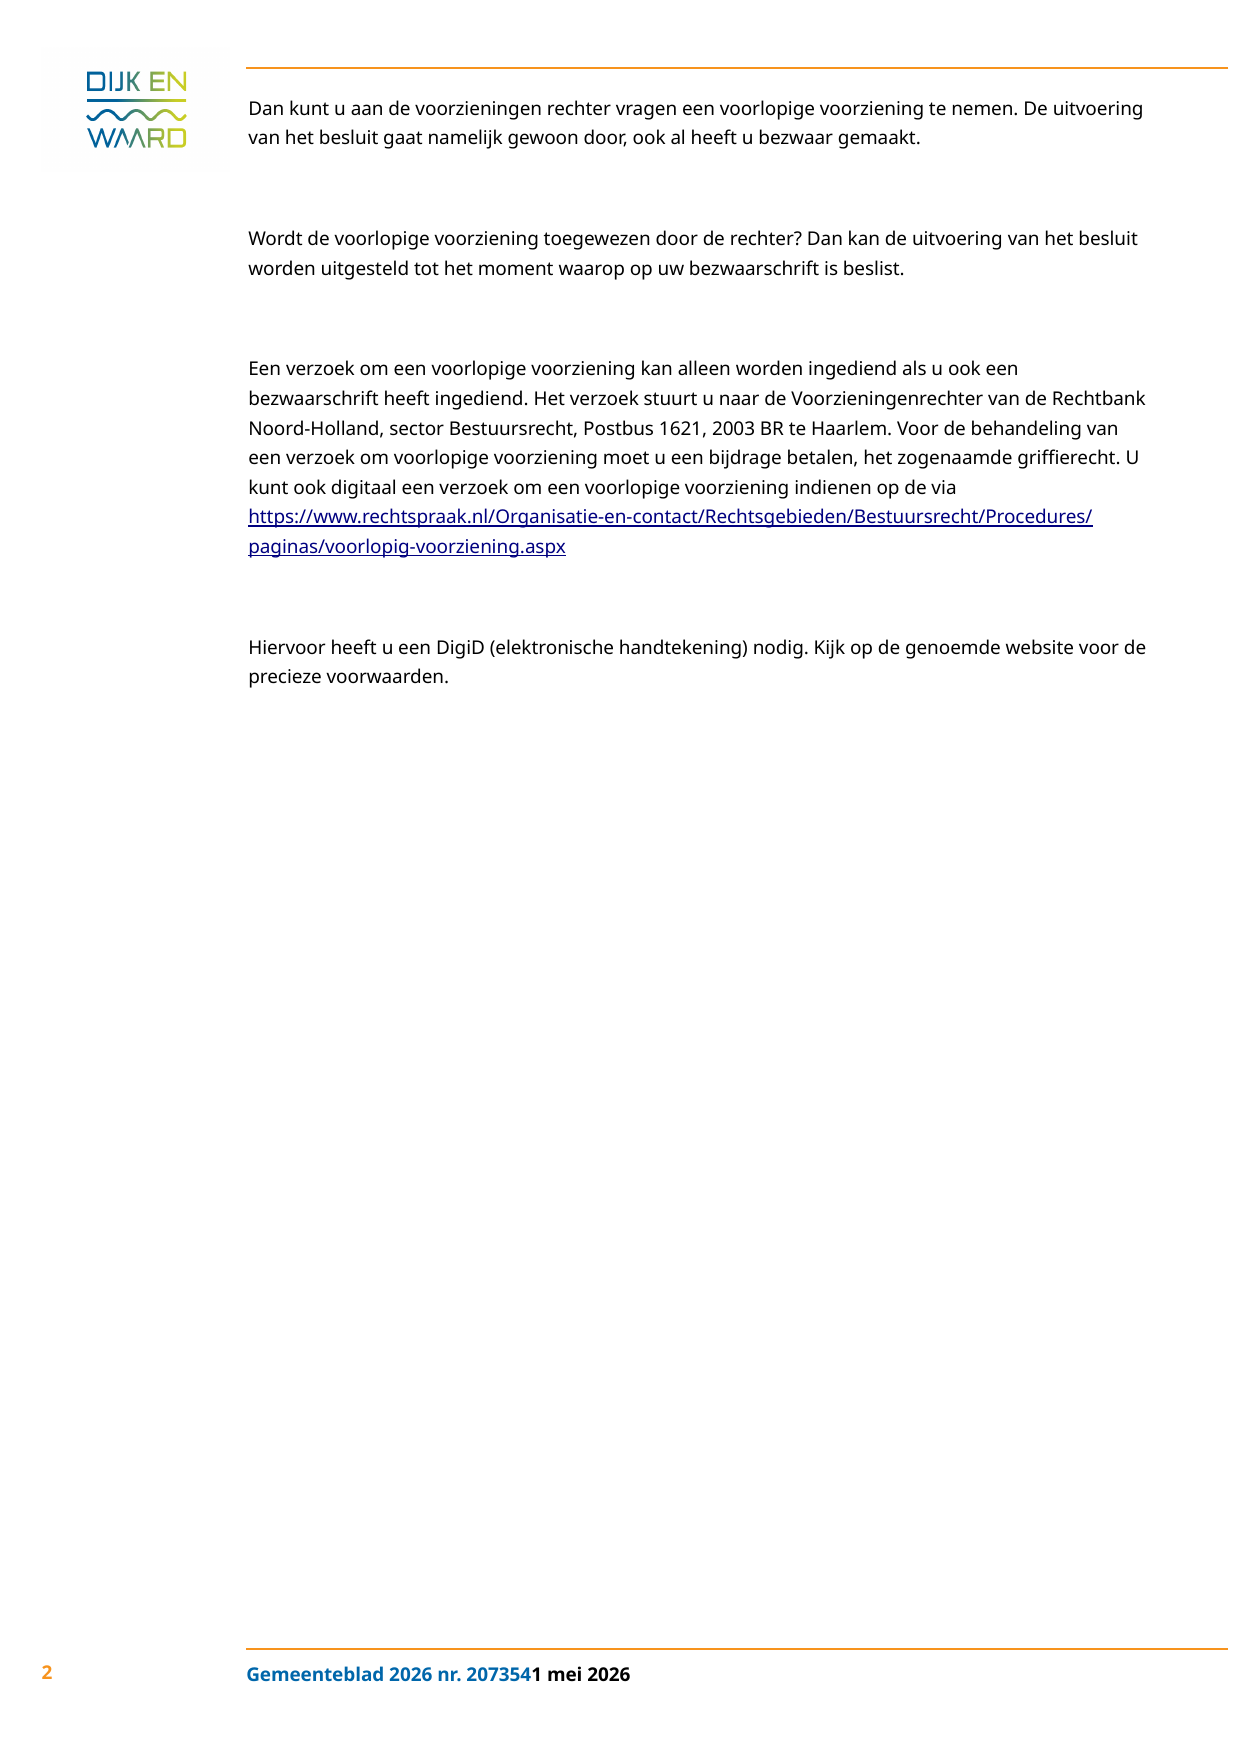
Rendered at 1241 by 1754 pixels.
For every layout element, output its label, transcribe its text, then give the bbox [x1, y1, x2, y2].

text Hiervoor heeft u een DigiD (elektronische handtekening) nodig. Kijk op de genoemde website voor de precieze voorwaarden. [248, 634, 1152, 689]
text Wordt de voorlopige voorziening toegewezen door de rechter? Dan kan de uitvoering van het besluit worden uitgesteld tot het moment waarop op uw bezwaarschrift is beslist. [248, 225, 1152, 281]
text Dan kunt u aan de voorzieningen rechter vragen een voorlopige voorziening te nemen. De uitvoering van het besluit gaat namelijk gewoon door, ook al heeft u bezwaar gemaakt. [248, 95, 1152, 150]
text Een verzoek om een voorlopige voorziening kan alleen worden ingediend als u ook een bezwaarschrift heeft ingediend. Het verzoek stuurt u naar de Voorzieningenrechter van de Rechtbank Noord-Holland, sector Bestuursrecht, Postbus 1621, 2003 BR te Haarlem. Voor de behandeling van een verzoek om voorlopige voorziening moet u een bijdrage betalen, het zogenaamde griffierecht. U kunt ook digitaal een verzoek om een voorlopige voorziening indienen op de via https://www.rechtspraak.nl/Organisatie-en-contact/Rechtsgebieden/Bestuursrecht/Procedures/paginas/voorlopig-voorziening.aspx [248, 356, 1152, 559]
picture [41, 47, 231, 172]
